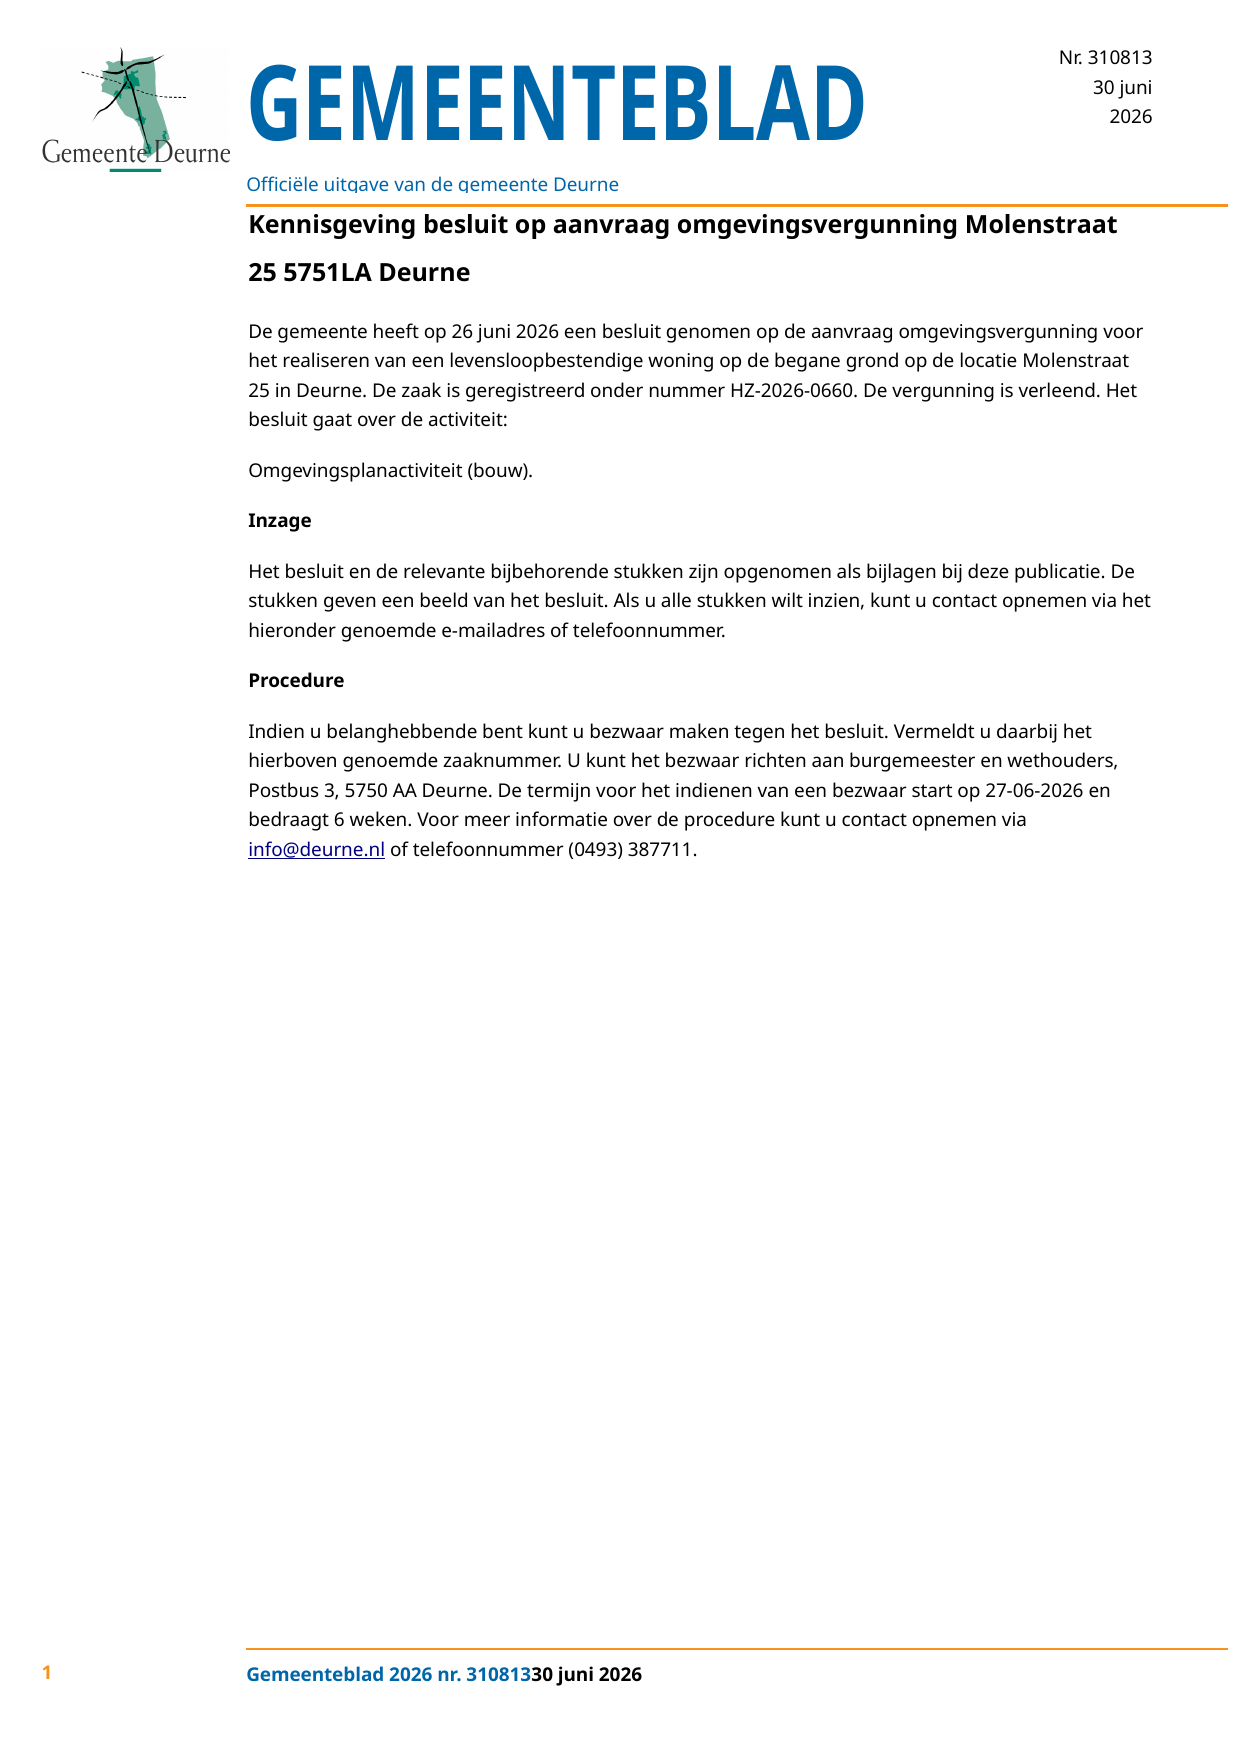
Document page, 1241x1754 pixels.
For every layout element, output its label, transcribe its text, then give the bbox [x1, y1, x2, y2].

text De gemeente heeft op 26 juni 2026 een besluit genomen op de aanvraag omgevingsvergunning voor het realiseren van een levensloopbestendige woning op de begane grond op de locatie Molenstraat 25 in Deurne. De zaak is geregistreerd onder nummer HZ-2026-0660. De vergunning is verleend. Het besluit gaat over de activiteit: [248, 318, 1152, 432]
text Omgevingsplanactiviteit (bouw). [248, 457, 1152, 483]
text Het besluit en de relevante bijbehorende stukken zijn opgenomen als bijlagen bij deze publicatie. De stukken geven een beeld van het besluit. Als u alle stukken wilt inzien, kunt u contact opnemen via het hieronder genoemde e-mailadres of telefoonnummer. [248, 558, 1152, 643]
text Indien u belanghebbende bent kunt u bezwaar maken tegen het besluit. Vermeldt u daarbij het hierboven genoemde zaaknummer. U kunt het bezwaar richten aan burgemeester en wethouders, Postbus 3, 5750 AA Deurne. De termijn voor het indienen van een bezwaar start op 27-06-2026 en bedraagt 6 weken. Voor meer informatie over de procedure kunt u contact opnemen via info@deurne.nl of telefoonnummer (0493) 387711. [248, 718, 1152, 862]
text Kennisgeving besluit op aanvraag omgevingsvergunning Molenstraat 25 5751LA Deurne [248, 207, 1152, 288]
text Inzage [248, 507, 1152, 533]
text Procedure [248, 667, 1152, 693]
picture [41, 47, 231, 172]
